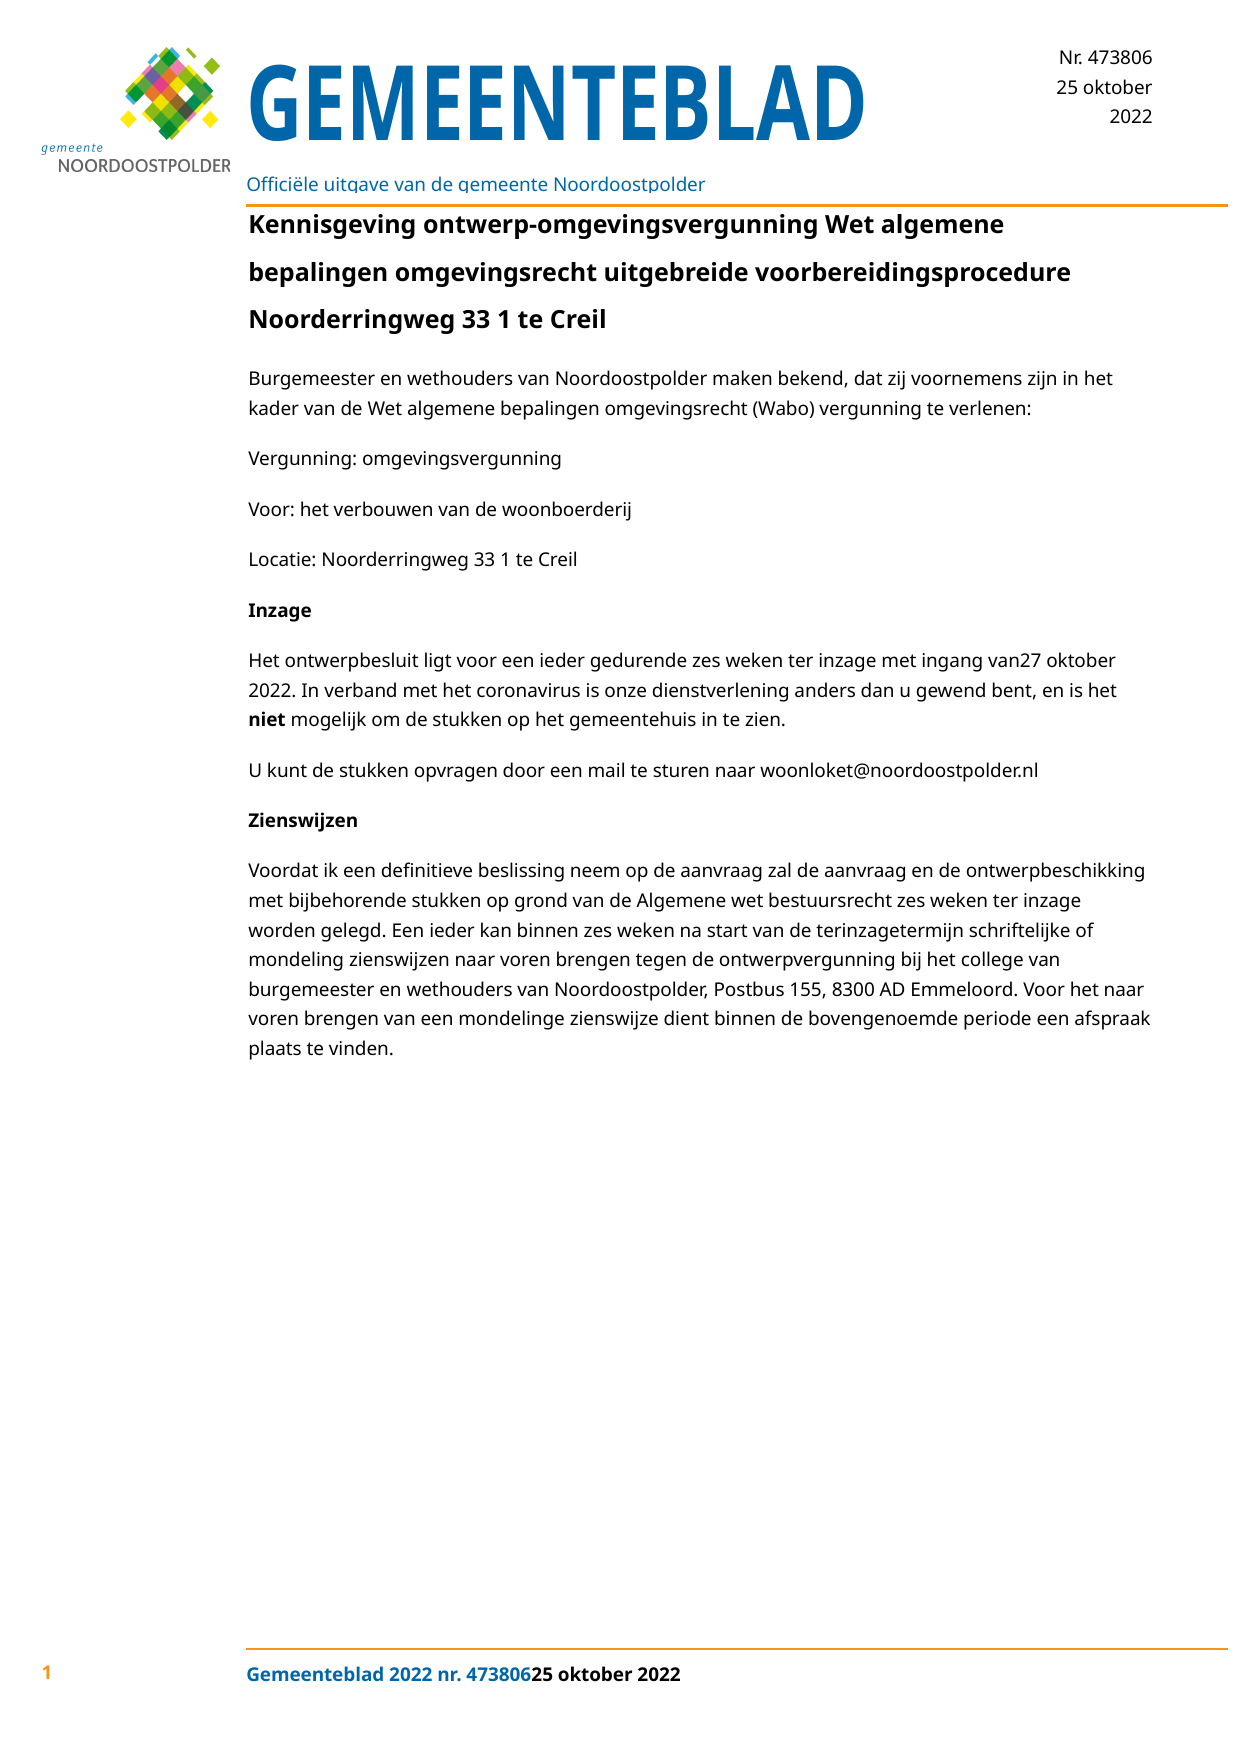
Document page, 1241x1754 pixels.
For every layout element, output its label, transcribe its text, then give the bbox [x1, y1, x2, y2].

text Kennisgeving ontwerp-omgevingsvergunning Wet algemene bepalingen omgevingsrecht uitgebreide voorbereidingsprocedure Noorderringweg 33 1 te Creil [248, 207, 1152, 336]
text Vergunning: omgevingsvergunning [248, 446, 1152, 471]
picture [41, 47, 231, 172]
text Zienswijzen [248, 807, 1152, 833]
text Inzage [248, 597, 1152, 622]
text U kunt de stukken opvragen door een mail te sturen naar woonloket@noordoostpolder.nl [248, 757, 1152, 782]
text Voordat ik een definitieve beslissing neem op de aanvraag zal de aanvraag en de ontwerpbeschikking met bijbehorende stukken op grond van de Algemene wet bestuursrecht zes weken ter inzage worden gelegd. Een ieder kan binnen zes weken na start van de terinzagetermijn schriftelijke of mondeling zienswijzen naar voren brengen tegen de ontwerpvergunning bij het college van burgemeester en wethouders van Noordoostpolder, Postbus 155, 8300 AD Emmeloord. Voor het naar voren brengen van een mondelinge zienswijze dient binnen de bovengenoemde periode een afspraak plaats te vinden. [248, 858, 1152, 1061]
text Het ontwerpbesluit ligt voor een ieder gedurende zes weken ter inzage met ingang van27 oktober 2022. In verband met het coronavirus is onze dienstverlening anders dan u gewend bent, en is het niet mogelijk om de stukken op het gemeentehuis in te zien. [248, 647, 1152, 732]
text Voor: het verbouwen van de woonboerderij [248, 496, 1152, 522]
text Locatie: Noorderringweg 33 1 te Creil [248, 546, 1152, 572]
text Burgemeester en wethouders van Noordoostpolder maken bekend, dat zij voornemens zijn in het kader van de Wet algemene bepalingen omgevingsrecht (Wabo) vergunning te verlenen: [248, 366, 1152, 421]
